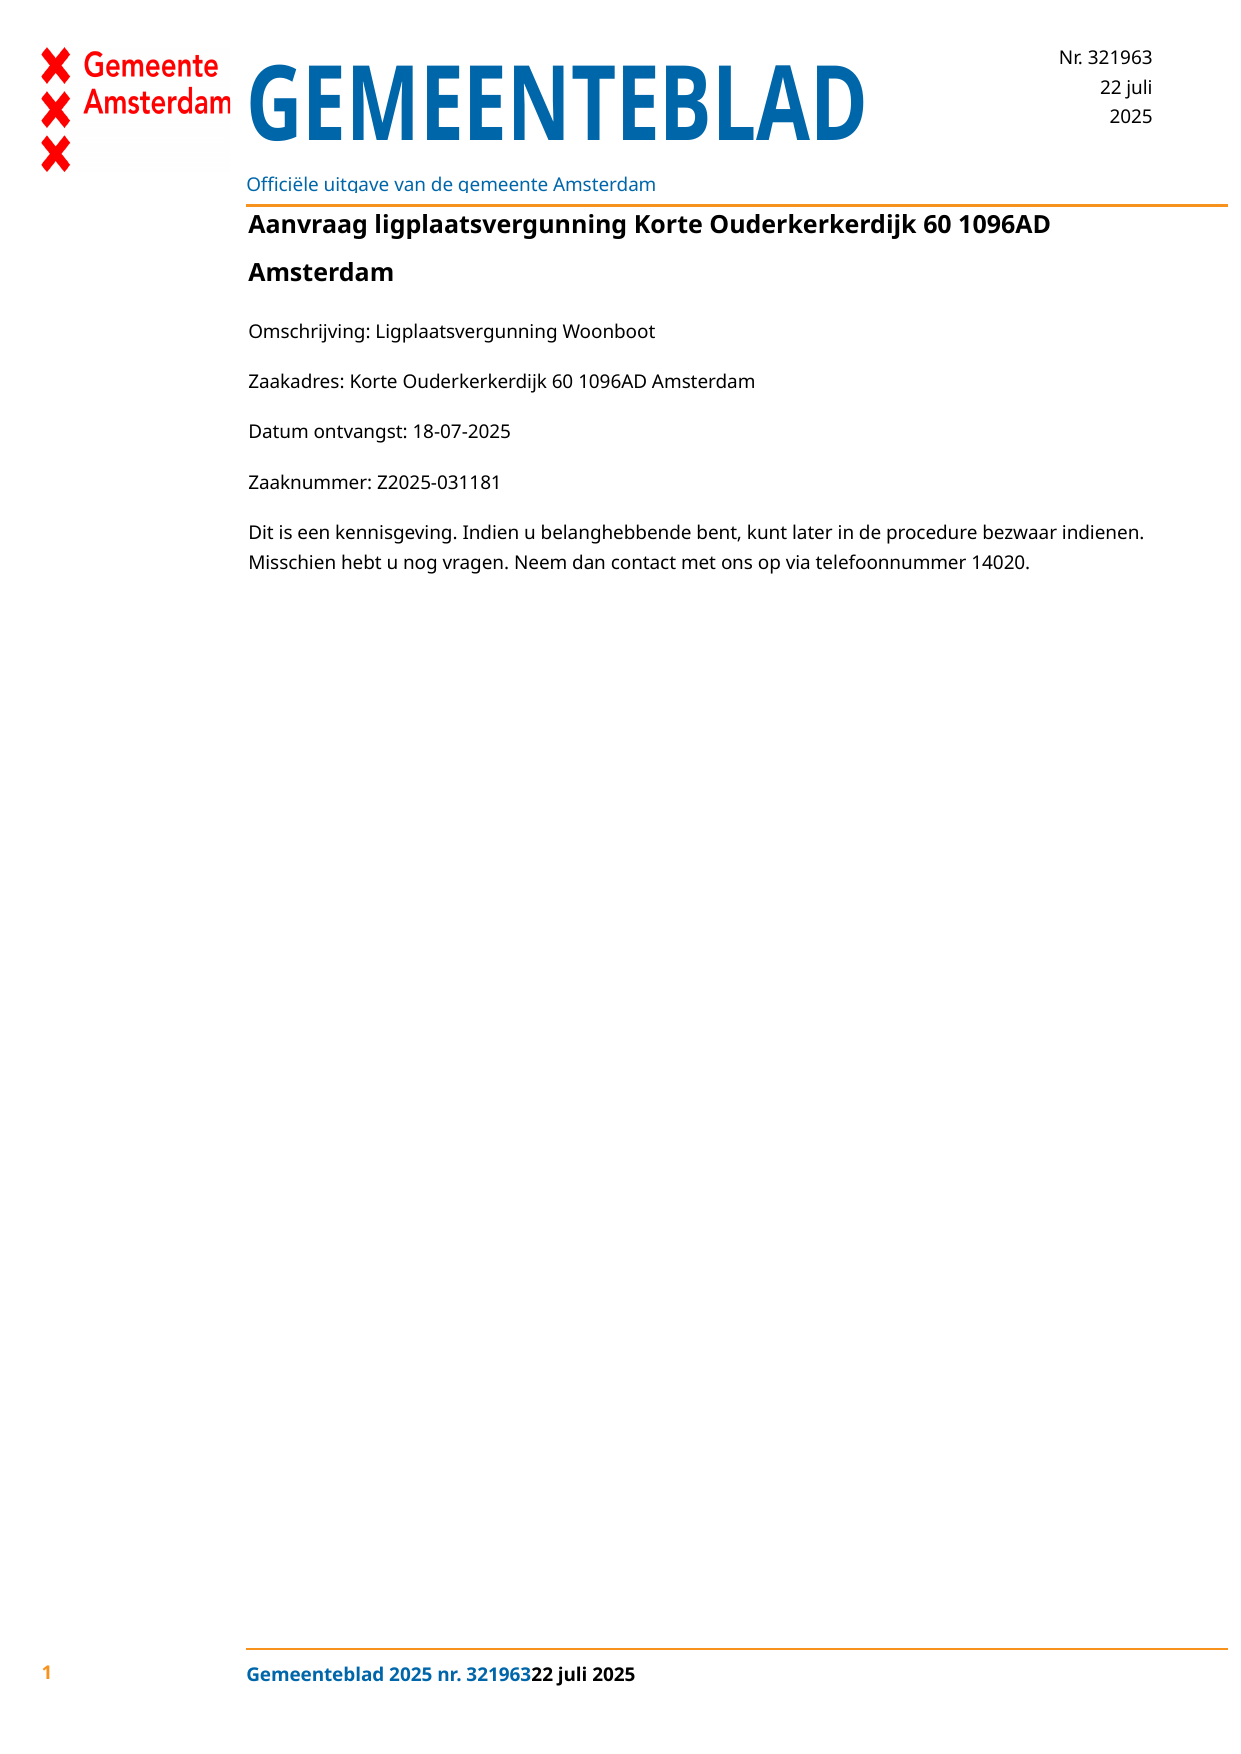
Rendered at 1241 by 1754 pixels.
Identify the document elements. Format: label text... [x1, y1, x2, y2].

text Zaaknummer: Z2025-031181 [248, 469, 1152, 495]
text Aanvraag ligplaatsvergunning Korte Ouderkerkerdijk 60 1096AD Amsterdam [248, 207, 1152, 288]
text Zaakadres: Korte Ouderkerkerdijk 60 1096AD Amsterdam [248, 368, 1152, 394]
picture [41, 47, 231, 172]
text Datum ontvangst: 18-07-2025 [248, 419, 1152, 444]
text Dit is een kennisgeving. Indien u belanghebbende bent, kunt later in de procedure bezwaar indienen. Misschien hebt u nog vragen. Neem dan contact met ons op via telefoonnummer 14020. [248, 519, 1152, 575]
text Omschrijving: Ligplaatsvergunning Woonboot [248, 318, 1152, 344]
